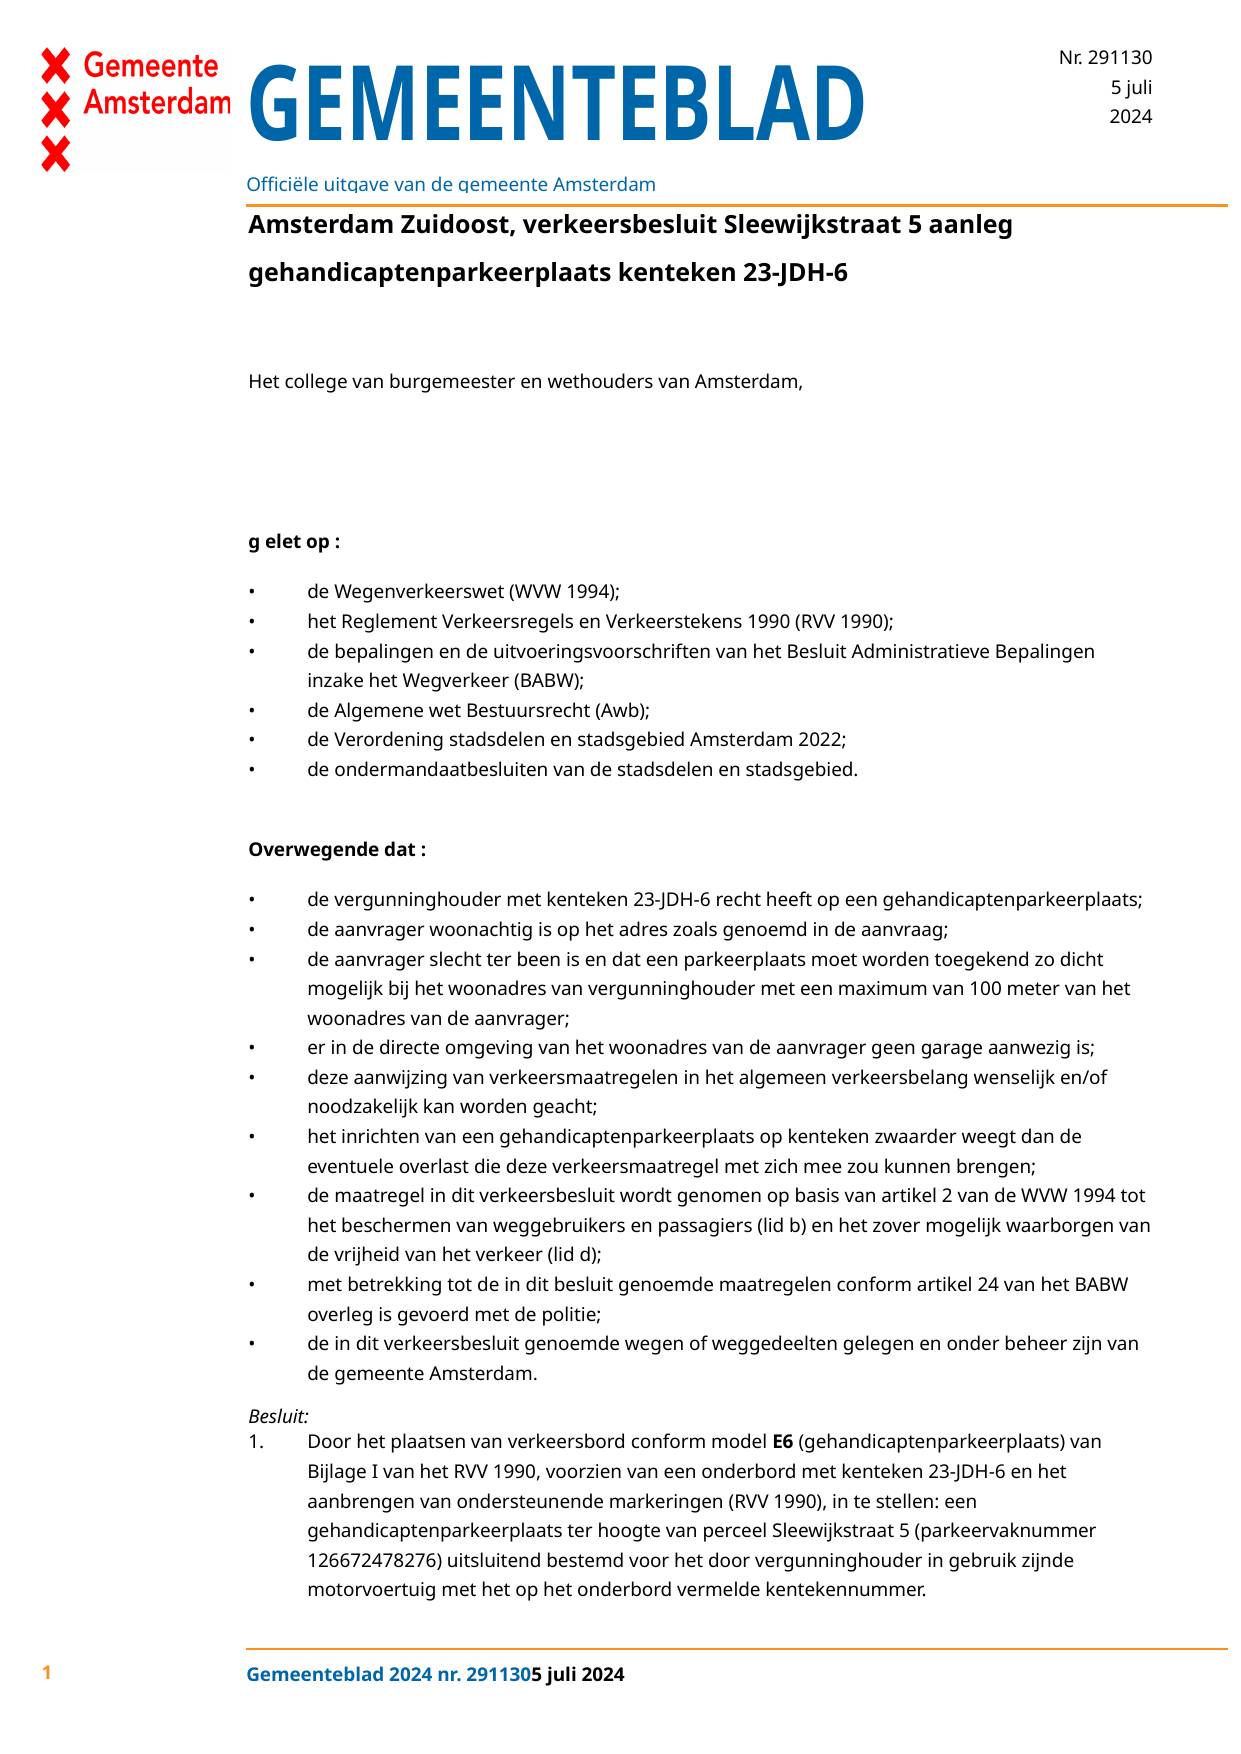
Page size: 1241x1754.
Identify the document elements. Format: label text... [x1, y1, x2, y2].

list Door het plaatsen van verkeersbord conform model E6 (gehandicaptenparkeerplaats) van Bijlage I van het RVV 1990, voorzien van een onderbord met kenteken 23-JDH-6 en het aanbrengen van ondersteunende markeringen (RVV 1990), in te stellen: een gehandicaptenparkeerplaats ter hoogte van perceel Sleewijkstraat 5 (parkeervaknummer 126672478276) uitsluitend bestemd voor het door vergunninghouder in gebruik zijnde motorvoertuig met het op het onderbord vermelde kentekennummer. [248, 1429, 1152, 1602]
text Amsterdam Zuidoost, verkeersbesluit Sleewijkstraat 5 aanleg gehandicaptenparkeerplaats kenteken 23-JDH-6 [248, 207, 1152, 288]
picture [41, 47, 231, 172]
list deze aanwijzing van verkeersmaatregelen in het algemeen verkeersbelang wenselijk en/of noodzakelijk kan worden geacht; [248, 1064, 1152, 1119]
list de bepalingen en de uitvoeringsvoorschriften van het Besluit Administratieve Bepalingen inzake het Wegverkeer (BABW); [248, 638, 1152, 693]
list de Verordening stadsdelen en stadsgebied Amsterdam 2022; [248, 727, 1152, 752]
text Het college van burgemeester en wethouders van Amsterdam, [248, 368, 1152, 394]
list met betrekking tot de in dit besluit genoemde maatregelen conform artikel 24 van het BABW overleg is gevoerd met de politie; [248, 1271, 1152, 1326]
list het inrichten van een gehandicaptenparkeerplaats op kenteken zwaarder weegt dan de eventuele overlast die deze verkeersmaatregel met zich mee zou kunnen brengen; [248, 1123, 1152, 1178]
list de aanvrager slecht ter been is en dat een parkeerplaats moet worden toegekend zo dicht mogelijk bij het woonadres van vergunninghouder met een maximum van 100 meter van het woonadres van de aanvrager; [248, 946, 1152, 1031]
list de vergunninghouder met kenteken 23-JDH-6 recht heeft op een gehandicaptenparkeerplaats; [248, 887, 1152, 912]
list de ondermandaatbesluiten van de stadsdelen en stadsgebied. [248, 756, 1152, 782]
text g elet op : [248, 528, 1152, 554]
list de maatregel in dit verkeersbesluit wordt genomen op basis van artikel 2 van de WVW 1994 tot het beschermen van weggebruikers en passagiers (lid b) en het zover mogelijk waarborgen van de vrijheid van het verkeer (lid d); [248, 1182, 1152, 1267]
list de Wegenverkeerswet (WVW 1994); [248, 579, 1152, 604]
text Besluit: [248, 1403, 1152, 1429]
list de in dit verkeersbesluit genoemde wegen of weggedeelten gelegen en onder beheer zijn van de gemeente Amsterdam. [248, 1330, 1152, 1386]
list het Reglement Verkeersregels en Verkeerstekens 1990 (RVV 1990); [248, 608, 1152, 634]
list de aanvrager woonachtig is op het adres zoals genoemd in de aanvraag; [248, 916, 1152, 942]
list er in de directe omgeving van het woonadres van de aanvrager geen garage aanwezig is; [248, 1034, 1152, 1060]
list de Algemene wet Bestuursrecht (Awb); [248, 697, 1152, 723]
text Overwegende dat : [248, 836, 1152, 862]
